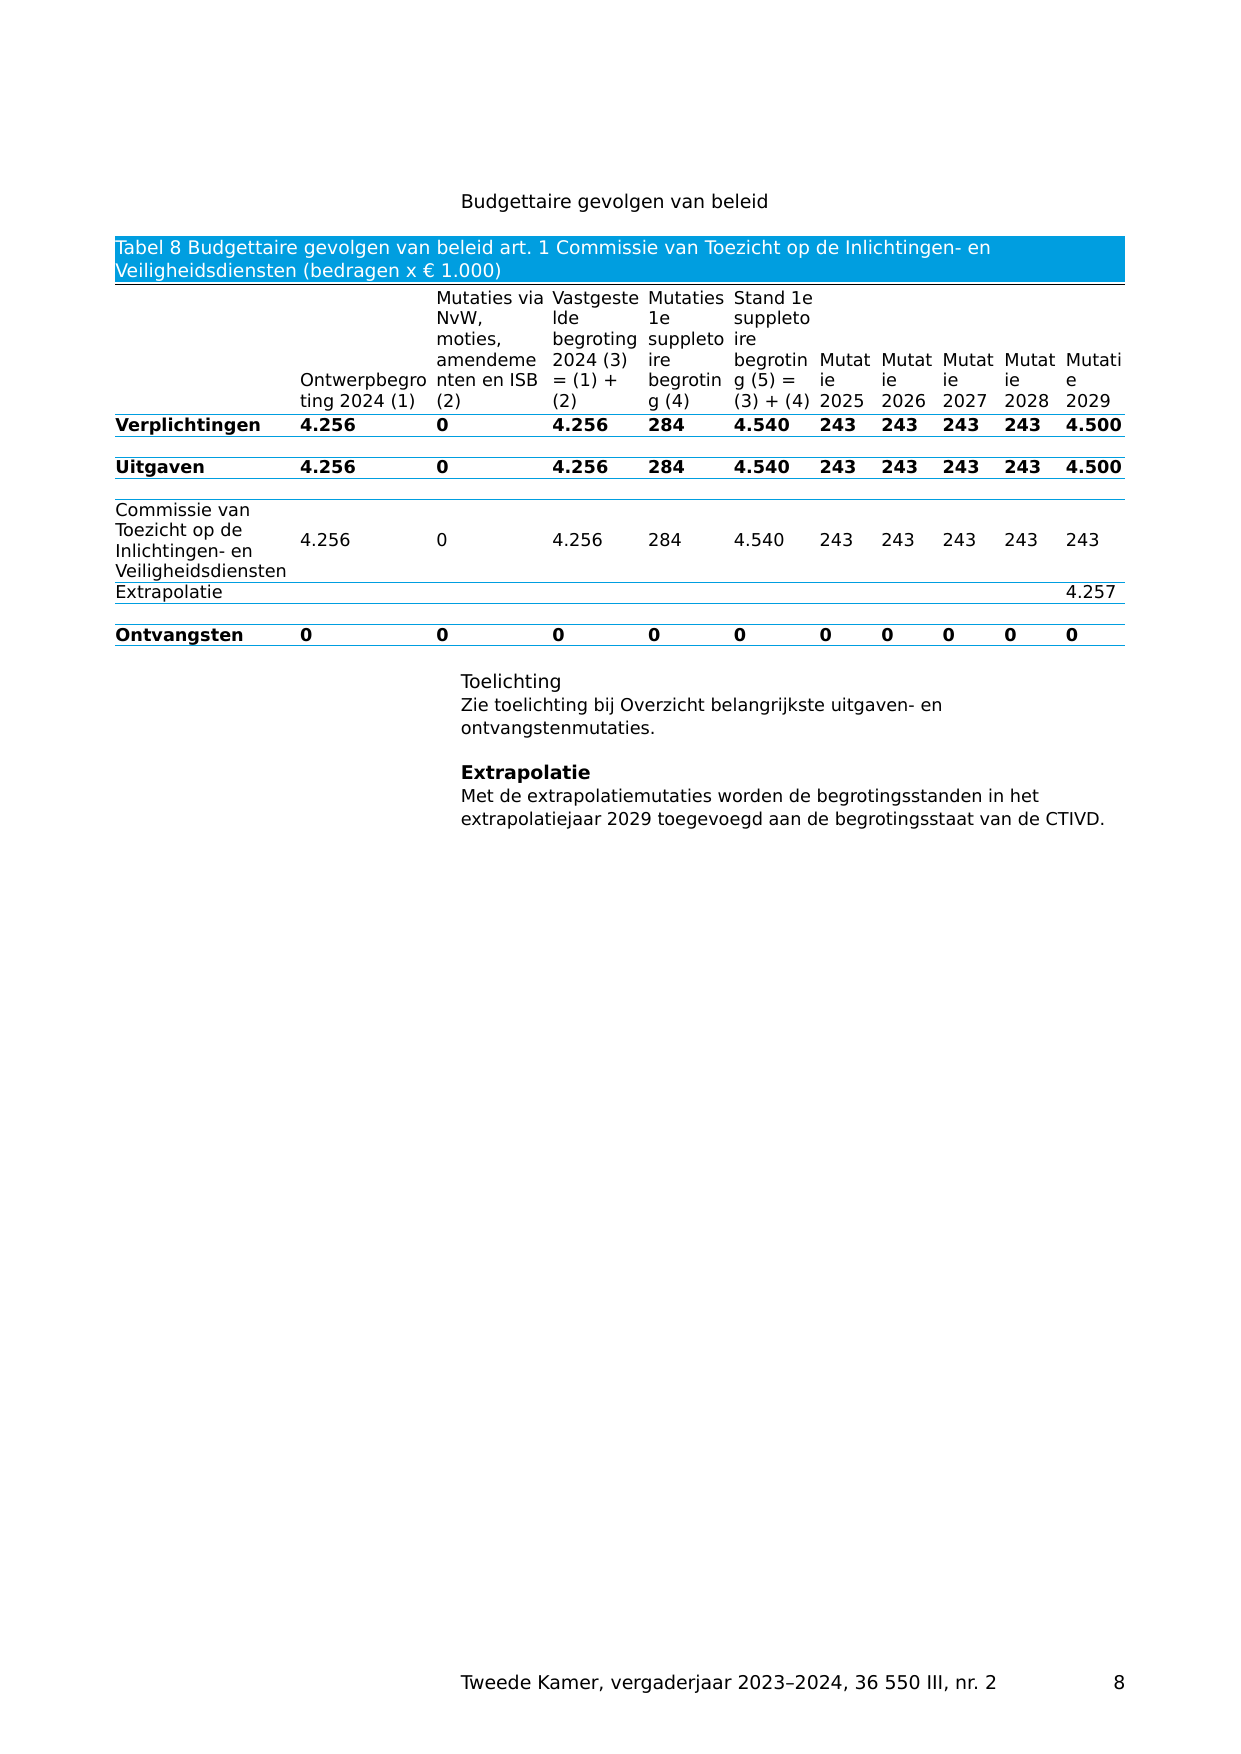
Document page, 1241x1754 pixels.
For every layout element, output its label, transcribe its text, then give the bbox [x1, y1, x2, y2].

table_cell 4.256 [549, 415, 645, 436]
table_cell [549, 437, 645, 457]
table_cell [816, 583, 878, 603]
table_cell 0 [731, 625, 816, 645]
table_cell 284 [645, 415, 731, 436]
table_cell [645, 437, 731, 457]
table_cell [645, 479, 731, 499]
table_cell [816, 604, 878, 624]
table_cell 0 [433, 415, 549, 436]
table_cell 284 [645, 500, 731, 582]
table_cell [940, 604, 1001, 624]
table_cell 243 [1001, 500, 1063, 582]
table_cell [878, 583, 939, 603]
table_cell 4.256 [297, 415, 433, 436]
table_cell 0 [816, 625, 878, 645]
table_cell 0 [433, 625, 549, 645]
table_cell [115, 479, 297, 499]
table_cell [297, 437, 433, 457]
table_cell 0 [297, 625, 433, 645]
table_cell 4.500 [1063, 458, 1125, 478]
table_cell [731, 604, 816, 624]
table_cell Commissie van Toezicht op de Inlichtingen- en Veiligheidsdiensten [115, 500, 297, 582]
table_cell [645, 604, 731, 624]
table_cell [731, 583, 816, 603]
table_cell [731, 479, 816, 499]
table_cell 4.540 [731, 458, 816, 478]
table_cell [940, 437, 1001, 457]
table_cell 243 [878, 500, 939, 582]
table_cell [297, 583, 433, 603]
table_cell [433, 437, 549, 457]
text Extrapolatie [461, 762, 1125, 784]
table_cell 0 [433, 458, 549, 478]
table_cell Mutatie 2026 [878, 285, 939, 414]
table_cell Mutatie 2029 [1063, 285, 1125, 414]
table_cell 0 [1001, 625, 1063, 645]
table_cell 0 [940, 625, 1001, 645]
table_cell 243 [1001, 458, 1063, 478]
table_cell 284 [645, 458, 731, 478]
table_cell 4.500 [1063, 415, 1125, 436]
table_cell 0 [878, 625, 939, 645]
table_cell 4.540 [731, 415, 816, 436]
table_cell Verplichtingen [115, 415, 297, 436]
table_cell [940, 479, 1001, 499]
table_cell [549, 583, 645, 603]
title Toelichting [461, 671, 1125, 693]
table_cell 4.256 [549, 500, 645, 582]
table_cell Mutatie 2025 [816, 285, 878, 414]
table_cell Ontwerpbegroting 2024 (1) [297, 285, 433, 414]
table_cell 0 [433, 500, 549, 582]
table_cell [731, 437, 816, 457]
table_cell [115, 437, 297, 457]
table_cell 0 [1063, 625, 1125, 645]
table_cell [940, 583, 1001, 603]
table_cell [297, 604, 433, 624]
table_cell 243 [878, 415, 939, 436]
text Zie toelichting bij Overzicht belangrijkste uitgaven- en ontvangstenmutaties. [461, 693, 1125, 739]
table_cell Mutatie 2028 [1001, 285, 1063, 414]
table_cell Stand 1e suppletoire begroting (5) = (3) + (4) [731, 285, 816, 414]
table_cell Vastgestelde begroting 2024 (3) = (1) + (2) [549, 285, 645, 414]
table_cell 0 [645, 625, 731, 645]
table_cell [1001, 437, 1063, 457]
table_cell 4.257 [1063, 583, 1125, 603]
table_cell Mutaties via NvW, moties, amendementen en ISB (2) [433, 285, 549, 414]
table_cell 4.256 [549, 458, 645, 478]
table_cell [878, 479, 939, 499]
table_cell [878, 437, 939, 457]
table_cell 243 [878, 458, 939, 478]
table_cell [645, 583, 731, 603]
title Budgettaire gevolgen van beleid [461, 191, 1125, 213]
text Met de extrapolatiemutaties worden de begrotingsstanden in het extrapolatiejaar 2029 toegevoegd aan de begrotingsstaat van de CTIVD. [461, 784, 1125, 829]
table_cell 4.256 [297, 458, 433, 478]
table_cell Uitgaven [115, 458, 297, 478]
table_cell [433, 479, 549, 499]
table_cell [816, 437, 878, 457]
table_cell Mutaties 1e suppletoire begroting (4) [645, 285, 731, 414]
table_cell 4.540 [731, 500, 816, 582]
table_cell [549, 604, 645, 624]
table_cell [1001, 479, 1063, 499]
table_cell [1063, 437, 1125, 457]
table_cell [1001, 583, 1063, 603]
table_cell 243 [1063, 500, 1125, 582]
table_cell Extrapolatie [115, 583, 297, 603]
table_cell 243 [816, 500, 878, 582]
table_cell [1001, 604, 1063, 624]
table_cell [115, 604, 297, 624]
table_cell 243 [816, 458, 878, 478]
table_cell [549, 479, 645, 499]
table_cell [433, 604, 549, 624]
table_cell [878, 604, 939, 624]
table_cell 243 [940, 458, 1001, 478]
table_cell 0 [549, 625, 645, 645]
table_cell 243 [816, 415, 878, 436]
table_cell Ontvangsten [115, 625, 297, 645]
table_cell [433, 583, 549, 603]
table_cell [115, 285, 297, 414]
table_cell [1063, 604, 1125, 624]
table_cell 243 [1001, 415, 1063, 436]
table_cell 243 [940, 500, 1001, 582]
table_cell [1063, 479, 1125, 499]
table_cell [816, 479, 878, 499]
table_cell [297, 479, 433, 499]
table_cell 243 [940, 415, 1001, 436]
table_cell 4.256 [297, 500, 433, 582]
table_cell Mutatie 2027 [940, 285, 1001, 414]
